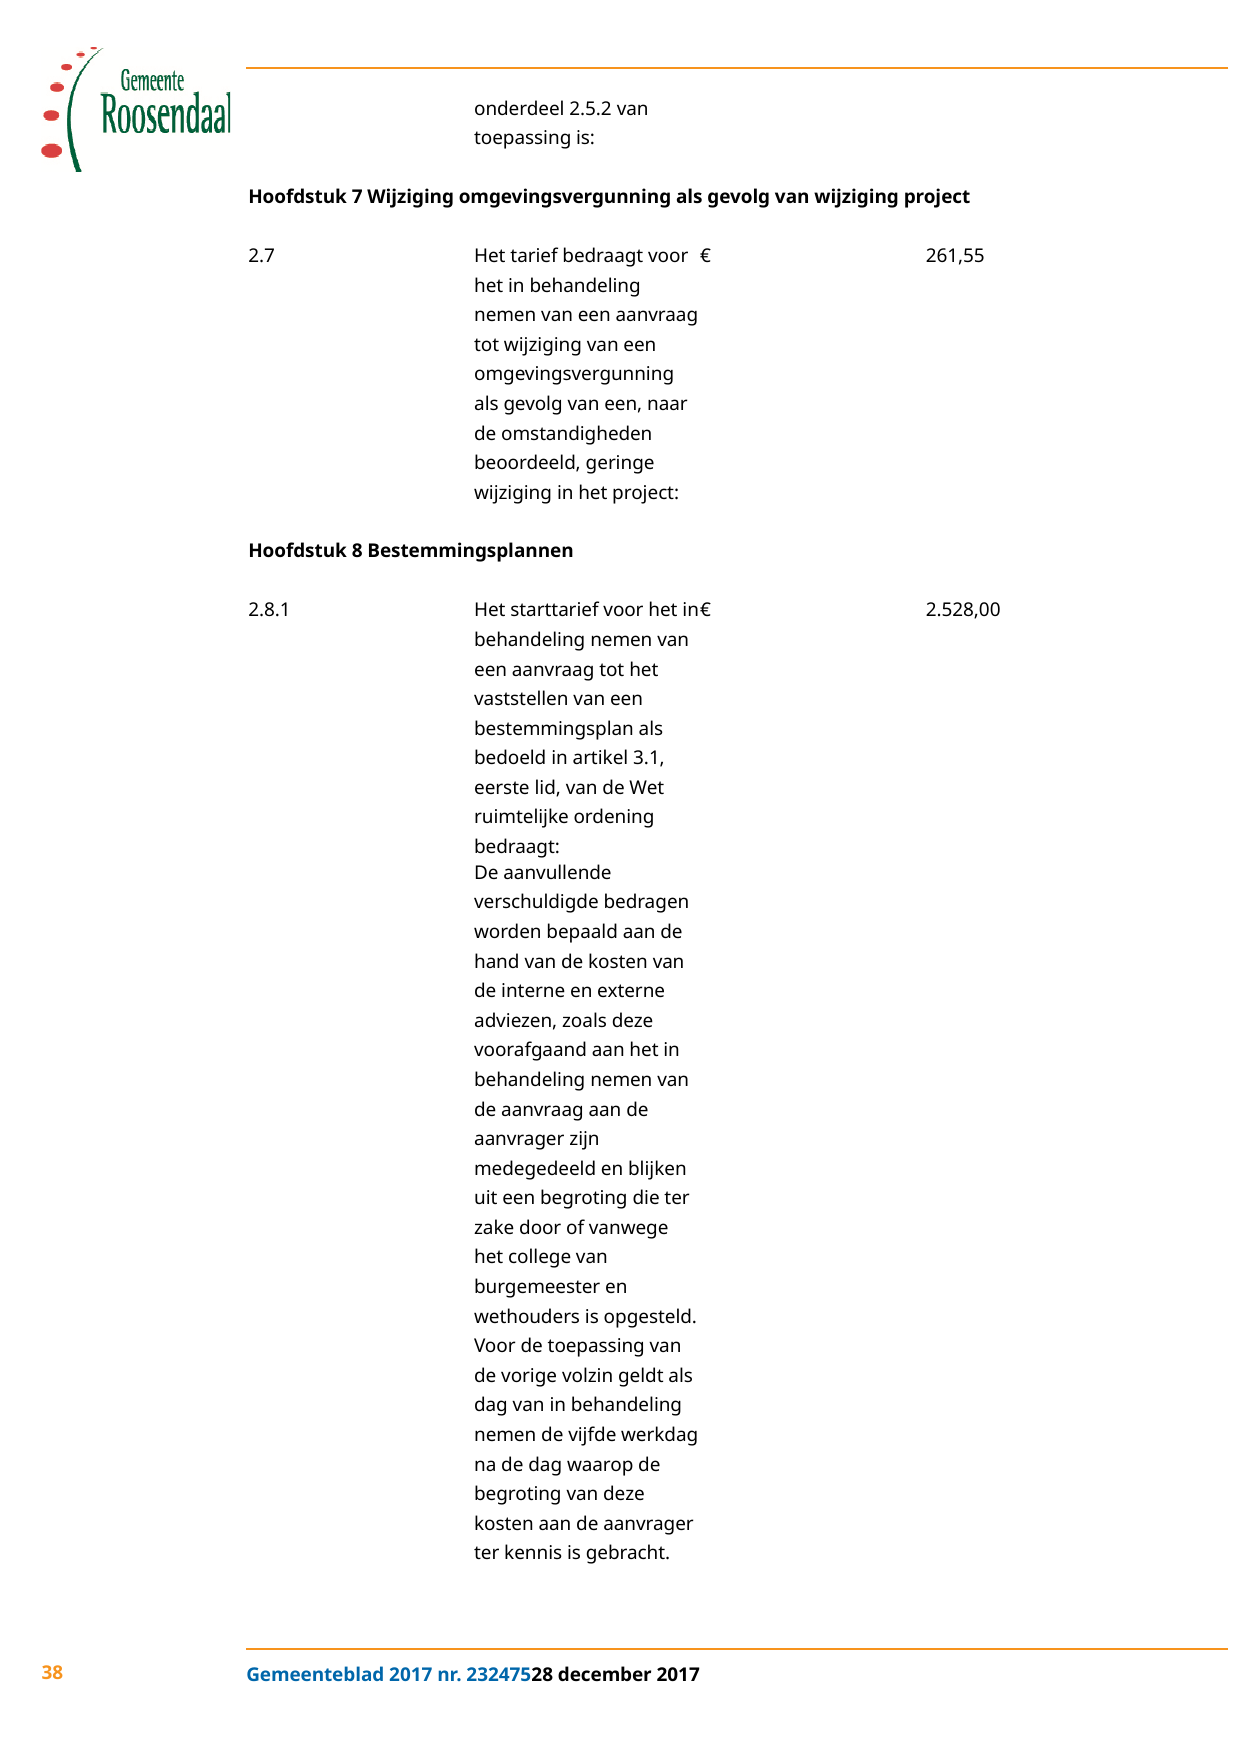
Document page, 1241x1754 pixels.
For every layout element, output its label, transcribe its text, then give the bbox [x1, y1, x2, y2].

table_header 2.528,00 [926, 597, 1152, 859]
table_header 2.7 [248, 242, 474, 504]
picture [41, 47, 231, 172]
table_header Het tarief bedraagt voor het in behandeling nemen van een aanvraag tot wijziging van een omgevingsvergunning als gevolg van een, naar de omstandigheden beoordeeld, geringe wijziging in het project: [474, 242, 700, 504]
text Hoofdstuk 7 Wijziging omgevingsvergunning als gevolg van wijziging project [248, 183, 1152, 209]
text Hoofdstuk 8 Bestemmingsplannen [248, 537, 1152, 563]
table_header Het starttarief voor het in behandeling nemen van een aanvraag tot het vaststellen van een bestemmingsplan als bedoeld in artikel 3.1, eerste lid, van de Wet ruimtelijke ordening bedraagt: [474, 597, 700, 859]
table_header € [700, 597, 926, 859]
table_cell [248, 1565, 474, 1591]
table_cell [474, 1565, 700, 1591]
table_cell [248, 859, 474, 1565]
table_cell [700, 1565, 926, 1591]
table_header onderdeel 2.5.2 van toepassing is: [474, 95, 700, 150]
table_header 2.8.1 [248, 597, 474, 859]
table_header [700, 95, 926, 150]
table_cell [926, 859, 1152, 1565]
table_header 261,55 [926, 242, 1152, 504]
table_header [248, 95, 474, 150]
table_cell [926, 1565, 1152, 1591]
table_header € [700, 242, 926, 504]
table_header [926, 95, 1152, 150]
table_cell [700, 859, 926, 1565]
table_cell De aanvullende verschuldigde bedragen worden bepaald aan de hand van de kosten van de interne en externe adviezen, zoals deze voorafgaand aan het in behandeling nemen van de aanvraag aan de aanvrager zijn medegedeeld en blijken uit een begroting die ter zake door of vanwege het college van burgemeester en wethouders is opgesteld. Voor de toepassing van de vorige volzin geldt als dag van in behandeling nemen de vijfde werkdag na de dag waarop de begroting van deze kosten aan de aanvrager ter kennis is gebracht. [474, 859, 700, 1565]
